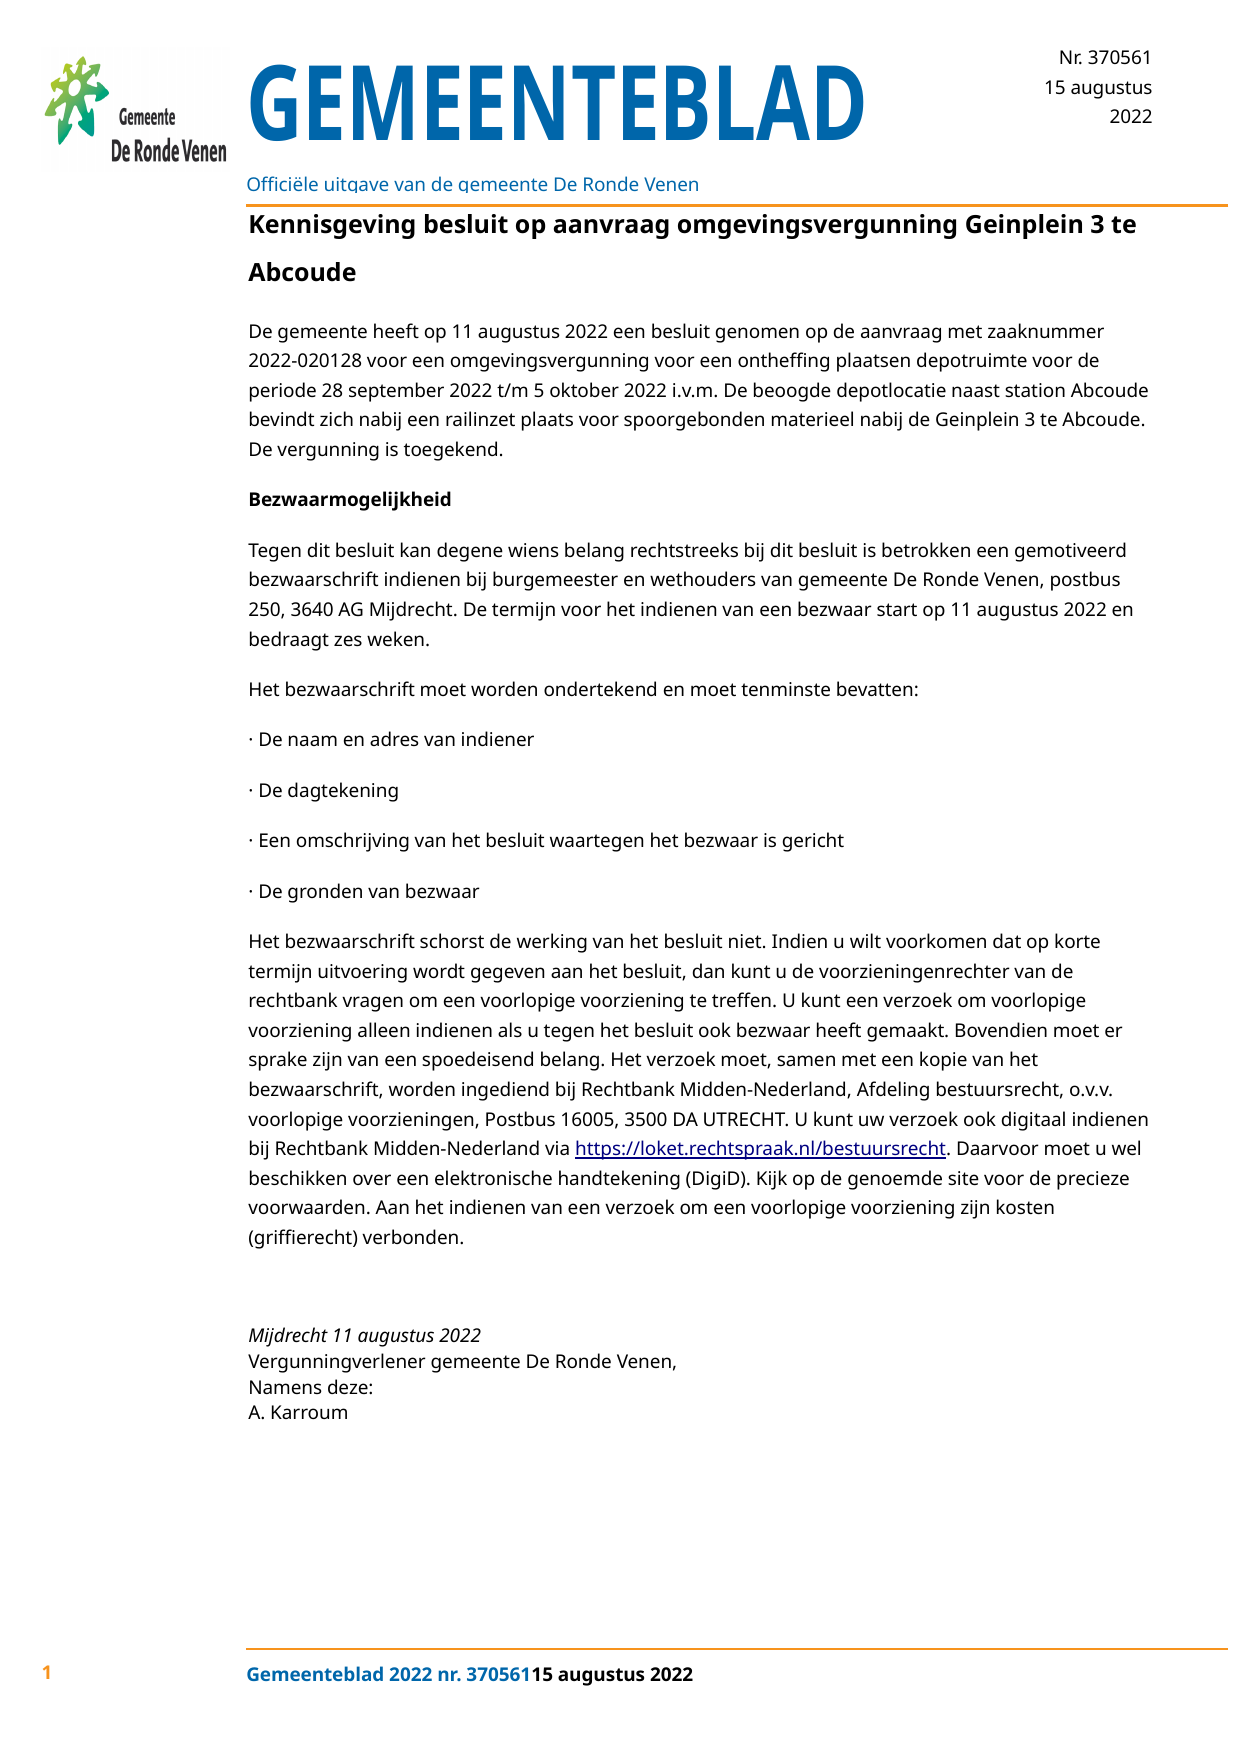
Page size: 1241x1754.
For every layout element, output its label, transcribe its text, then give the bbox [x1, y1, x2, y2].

picture [41, 47, 231, 172]
text De gemeente heeft op 11 augustus 2022 een besluit genomen op de aanvraag met zaaknummer 2022-020128 voor een omgevingsvergunning voor een ontheffing plaatsen depotruimte voor de periode 28 september 2022 t/m 5 oktober 2022 i.v.m. De beoogde depotlocatie naast station Abcoude bevindt zich nabij een railinzet plaats voor spoorgebonden materieel nabij de Geinplein 3 te Abcoude. De vergunning is toegekend. [248, 318, 1152, 462]
text Het bezwaarschrift schorst de werking van het besluit niet. Indien u wilt voorkomen dat op korte termijn uitvoering wordt gegeven aan het besluit, dan kunt u de voorzieningenrechter van de rechtbank vragen om een voorlopige voorziening te treffen. U kunt een verzoek om voorlopige voorziening alleen indienen als u tegen het besluit ook bezwaar heeft gemaakt. Bovendien moet er sprake zijn van een spoedeisend belang. Het verzoek moet, samen met een kopie van het bezwaarschrift, worden ingediend bij Rechtbank Midden-Nederland, Afdeling bestuursrecht, o.v.v. voorlopige voorzieningen, Postbus 16005, 3500 DA UTRECHT. U kunt uw verzoek ook digitaal indienen bij Rechtbank Midden-Nederland via https://loket.rechtspraak.nl/bestuursrecht. Daarvoor moet u wel beschikken over een elektronische handtekening (DigiD). Kijk op de genoemde site voor de precieze voorwaarden. Aan het indienen van een verzoek om een voorlopige voorziening zijn kosten (griffierecht) verbonden. [248, 928, 1152, 1250]
text · De gronden van bezwaar [248, 878, 1152, 904]
text Namens deze: [248, 1374, 1152, 1399]
text Kennisgeving besluit op aanvraag omgevingsvergunning Geinplein 3 te Abcoude [248, 207, 1152, 288]
text Vergunningverlener gemeente De Ronde Venen, [248, 1348, 1152, 1374]
text · Een omschrijving van het besluit waartegen het bezwaar is gericht [248, 827, 1152, 853]
text Bezwaarmogelijkheid [248, 487, 1152, 512]
text A. Karroum [248, 1399, 1152, 1425]
text Het bezwaarschrift moet worden ondertekend en moet tenminste bevatten: [248, 676, 1152, 702]
text Tegen dit besluit kan degene wiens belang rechtstreeks bij dit besluit is betrokken een gemotiveerd bezwaarschrift indienen bij burgemeester en wethouders van gemeente De Ronde Venen, postbus 250, 3640 AG Mijdrecht. De termijn voor het indienen van een bezwaar start op 11 augustus 2022 en bedraagt zes weken. [248, 537, 1152, 652]
text Mijdrecht 11 augustus 2022 [248, 1322, 1152, 1348]
text · De naam en adres van indiener [248, 727, 1152, 752]
text · De dagtekening [248, 777, 1152, 803]
